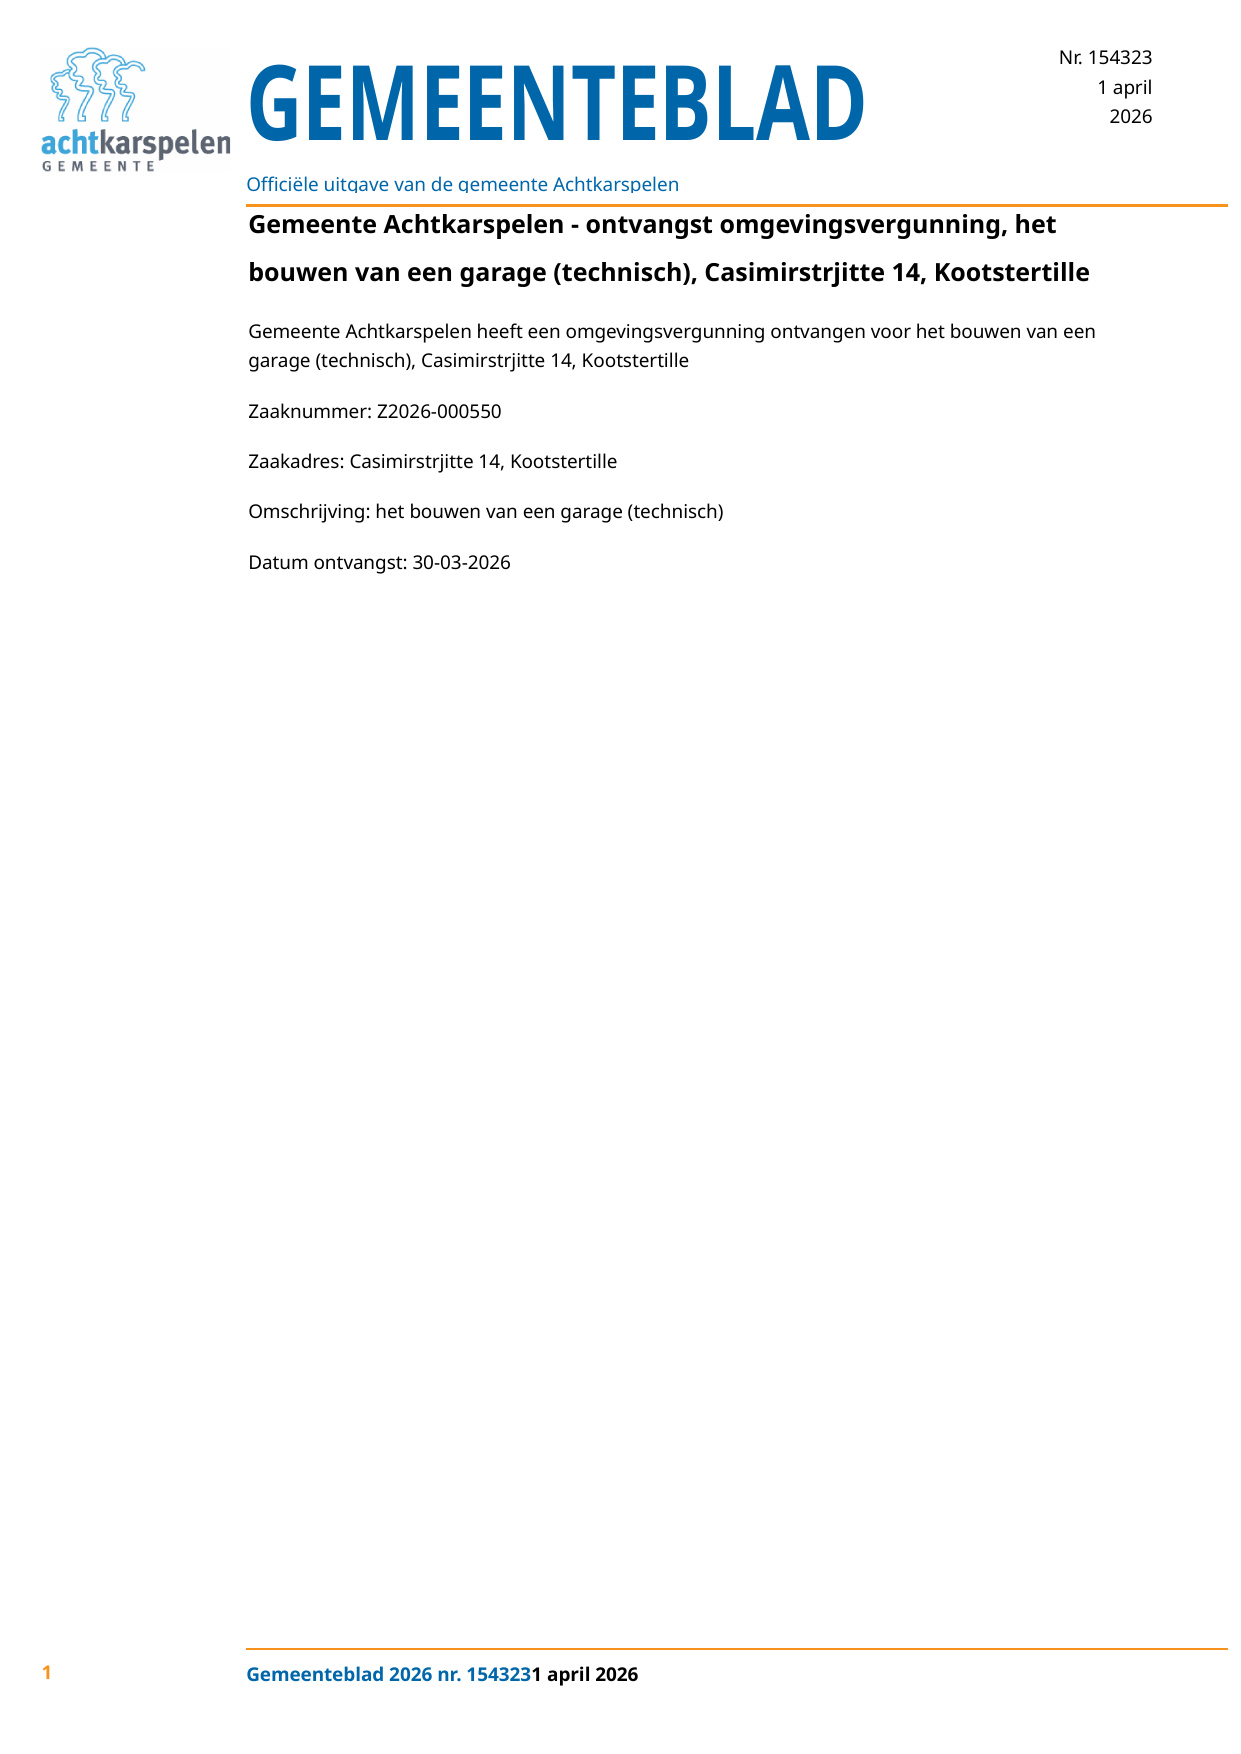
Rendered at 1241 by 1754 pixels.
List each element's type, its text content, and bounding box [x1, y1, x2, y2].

text Gemeente Achtkarspelen - ontvangst omgevingsvergunning, het bouwen van een garage (technisch), Casimirstrjitte 14, Kootstertille [248, 207, 1152, 288]
text Datum ontvangst: 30-03-2026 [248, 549, 1152, 575]
picture [41, 47, 231, 172]
text Omschrijving: het bouwen van een garage (technisch) [248, 499, 1152, 524]
text Zaakadres: Casimirstrjitte 14, Kootstertille [248, 448, 1152, 474]
text Gemeente Achtkarspelen heeft een omgevingsvergunning ontvangen voor het bouwen van een garage (technisch), Casimirstrjitte 14, Kootstertille [248, 318, 1152, 373]
text Zaaknummer: Z2026-000550 [248, 398, 1152, 424]
